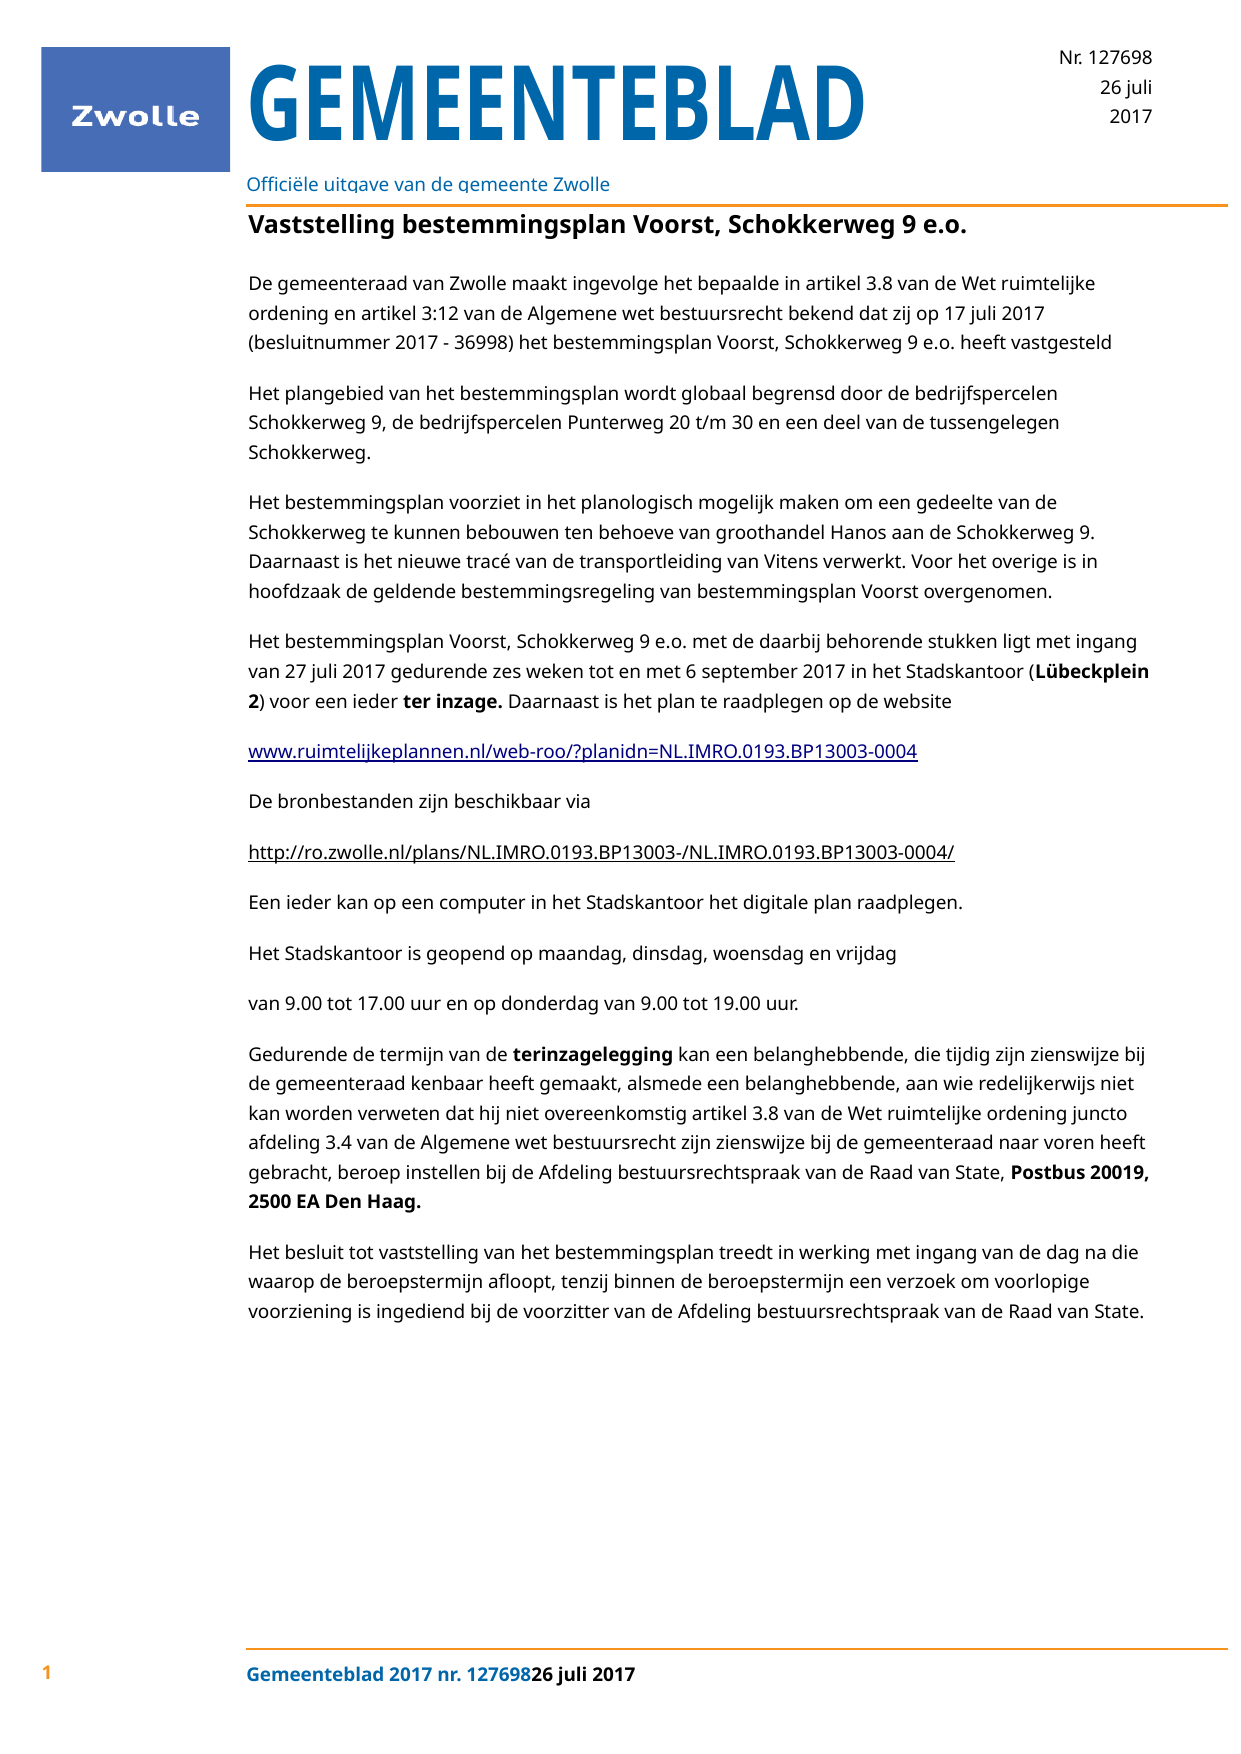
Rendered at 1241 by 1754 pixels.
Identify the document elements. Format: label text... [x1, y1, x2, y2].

text www.ruimtelijkeplannen.nl/web-roo/?planidn=NL.IMRO.0193.BP13003-0004 [248, 738, 1152, 764]
text van 9.00 tot 17.00 uur en op donderdag van 9.00 tot 19.00 uur. [248, 990, 1152, 1016]
text http://ro.zwolle.nl/plans/NL.IMRO.0193.BP13003-/NL.IMRO.0193.BP13003-0004/ [248, 839, 1152, 865]
text De bronbestanden zijn beschikbaar via [248, 789, 1152, 814]
text Het bestemmingsplan Voorst, Schokkerweg 9 e.o. met de daarbij behorende stukken ligt met ingang van 27 juli 2017 gedurende zes weken tot en met 6 september 2017 in het Stadskantoor (Lübeckplein 2) voor een ieder ter inzage. Daarnaast is het plan te raadplegen op de website [248, 629, 1152, 713]
text Het Stadskantoor is geopend op maandag, dinsdag, woensdag en vrijdag [248, 940, 1152, 966]
text De gemeenteraad van Zwolle maakt ingevolge het bepaalde in artikel 3.8 van de Wet ruimtelijke ordening en artikel 3:12 van de Algemene wet bestuursrecht bekend dat zij op 17 juli 2017 (besluitnummer 2017 - 36998) het bestemmingsplan Voorst, Schokkerweg 9 e.o. heeft vastgesteld [248, 270, 1152, 355]
text Gedurende de termijn van de terinzagelegging kan een belanghebbende, die tijdig zijn zienswijze bij de gemeenteraad kenbaar heeft gemaakt, alsmede een belanghebbende, aan wie redelijkerwijs niet kan worden verweten dat hij niet overeenkomstig artikel 3.8 van de Wet ruimtelijke ordening juncto afdeling 3.4 van de Algemene wet bestuursrecht zijn zienswijze bij de gemeenteraad naar voren heeft gebracht, beroep instellen bij de Afdeling bestuursrechtspraak van de Raad van State, Postbus 20019, 2500 EA Den Haag. [248, 1041, 1152, 1214]
picture [41, 47, 231, 172]
text Vaststelling bestemmingsplan Voorst, Schokkerweg 9 e.o. [248, 207, 1152, 241]
text Het besluit tot vaststelling van het bestemmingsplan treedt in werking met ingang van de dag na die waarop de beroepstermijn afloopt, tenzij binnen de beroepstermijn een verzoek om voorlopige voorziening is ingediend bij de voorzitter van de Afdeling bestuursrechtspraak van de Raad van State. [248, 1239, 1152, 1324]
text Het bestemmingsplan voorziet in het planologisch mogelijk maken om een gedeelte van de Schokkerweg te kunnen bebouwen ten behoeve van groothandel Hanos aan de Schokkerweg 9. Daarnaast is het nieuwe tracé van de transportleiding van Vitens verwerkt. Voor het overige is in hoofdzaak de geldende bestemmingsregeling van bestemmingsplan Voorst overgenomen. [248, 489, 1152, 604]
text Het plangebied van het bestemmingsplan wordt globaal begrensd door de bedrijfspercelen Schokkerweg 9, de bedrijfspercelen Punterweg 20 t/m 30 en een deel van de tussengelegen Schokkerweg. [248, 380, 1152, 465]
text Een ieder kan op een computer in het Stadskantoor het digitale plan raadplegen. [248, 889, 1152, 915]
